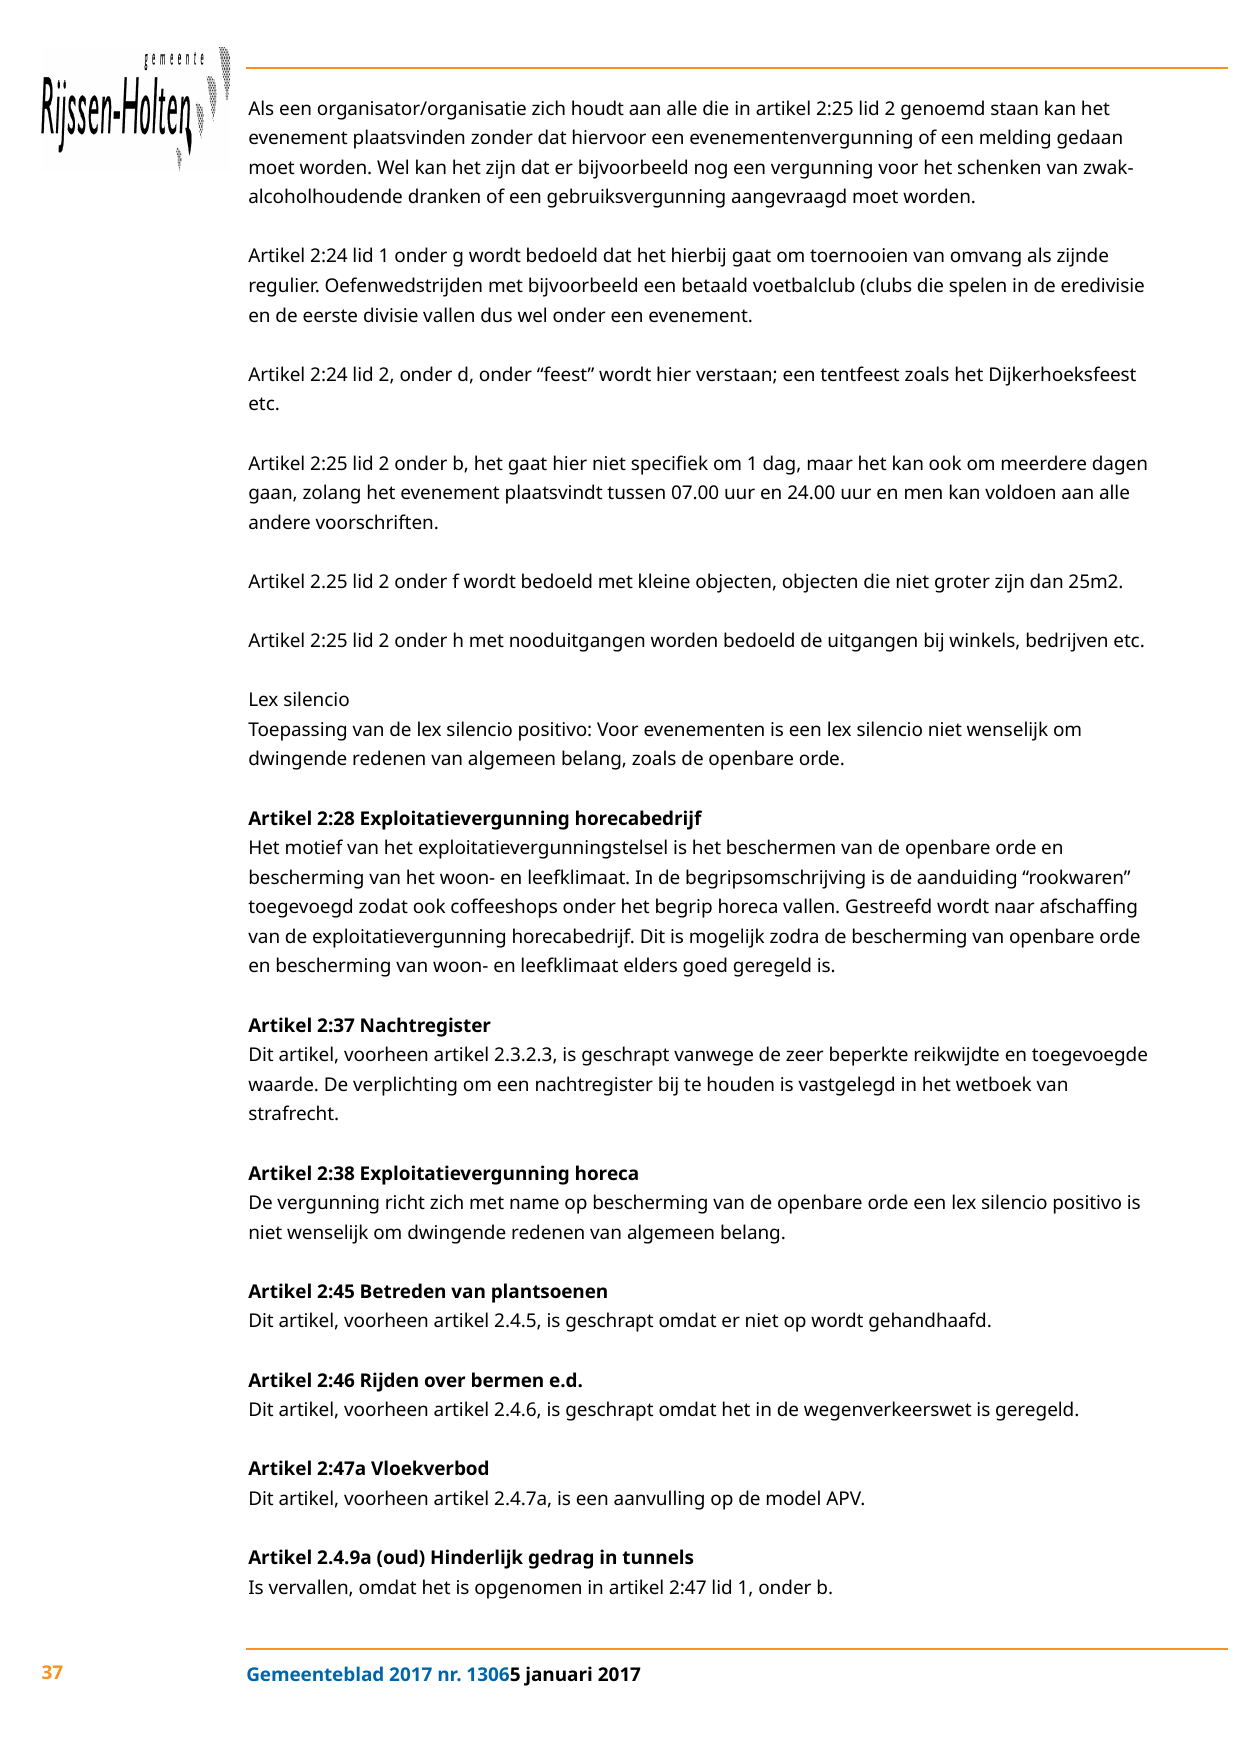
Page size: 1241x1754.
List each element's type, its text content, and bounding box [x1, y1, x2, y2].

text Artikel 2:25 lid 2 onder h met nooduitgangen worden bedoeld de uitgangen bij winkels, bedrijven etc. [248, 627, 1152, 653]
text Artikel 2:47a Vloekverbod [248, 1456, 1152, 1481]
text Artikel 2:24 lid 2, onder d, onder “feest” wordt hier verstaan; een tentfeest zoals het Dijkerhoeksfeest etc. [248, 361, 1152, 416]
text Als een organisator/organisatie zich houdt aan alle die in artikel 2:25 lid 2 genoemd staan kan het evenement plaatsvinden zonder dat hiervoor een evenementenvergunning of een melding gedaan moet worden. Wel kan het zijn dat er bijvoorbeeld nog een vergunning voor het schenken van zwak-alcoholhoudende dranken of een gebruiksvergunning aangevraagd moet worden. [248, 95, 1152, 209]
text Artikel 2:46 Rijden over bermen e.d. [248, 1367, 1152, 1393]
text Dit artikel, voorheen artikel 2.3.2.3, is geschrapt vanwege de zeer beperkte reikwijdte en toegevoegde waarde. De verplichting om een nachtregister bij te houden is vastgelegd in het wetboek van strafrecht. [248, 1041, 1152, 1126]
text Dit artikel, voorheen artikel 2.4.7a, is een aanvulling op de model APV. [248, 1485, 1152, 1511]
text Artikel 2:28 Exploitatievergunning horecabedrijf [248, 805, 1152, 831]
text Artikel 2.4.9a (oud) Hinderlijk gedrag in tunnels [248, 1544, 1152, 1570]
text Artikel 2:24 lid 1 onder g wordt bedoeld dat het hierbij gaat om toernooien van omvang als zijnde regulier. Oefenwedstrijden met bijvoorbeeld een betaald voetbalclub (clubs die spelen in de eredivisie en de eerste divisie vallen dus wel onder een evenement. [248, 243, 1152, 328]
picture [41, 47, 231, 172]
text Lex silencio [248, 686, 1152, 712]
text Artikel 2:25 lid 2 onder b, het gaat hier niet specifiek om 1 dag, maar het kan ook om meerdere dagen gaan, zolang het evenement plaatsvindt tussen 07.00 uur en 24.00 uur en men kan voldoen aan alle andere voorschriften. [248, 450, 1152, 535]
text Dit artikel, voorheen artikel 2.4.5, is geschrapt omdat er niet op wordt gehandhaafd. [248, 1308, 1152, 1333]
text Artikel 2:37 Nachtregister [248, 1012, 1152, 1038]
text Is vervallen, omdat het is opgenomen in artikel 2:47 lid 1, onder b. [248, 1574, 1152, 1600]
text Toepassing van de lex silencio positivo: Voor evenementen is een lex silencio niet wenselijk om dwingende redenen van algemeen belang, zoals de openbare orde. [248, 716, 1152, 771]
text Artikel 2.25 lid 2 onder f wordt bedoeld met kleine objecten, objecten die niet groter zijn dan 25m2. [248, 568, 1152, 594]
text Artikel 2:38 Exploitatievergunning horeca [248, 1160, 1152, 1186]
text Dit artikel, voorheen artikel 2.4.6, is geschrapt omdat het in de wegenverkeerswet is geregeld. [248, 1396, 1152, 1422]
text Artikel 2:45 Betreden van plantsoenen [248, 1278, 1152, 1304]
text Het motief van het exploitatievergunningstelsel is het beschermen van de openbare orde en bescherming van het woon- en leefklimaat. In de begripsomschrijving is de aanduiding “rookwaren” toegevoegd zodat ook coffeeshops onder het begrip horeca vallen. Gestreefd wordt naar afschaffing van de exploitatievergunning horecabedrijf. Dit is mogelijk zodra de bescherming van openbare orde en bescherming van woon- en leefklimaat elders goed geregeld is. [248, 834, 1152, 978]
text De vergunning richt zich met name op bescherming van de openbare orde een lex silencio positivo is niet wenselijk om dwingende redenen van algemeen belang. [248, 1189, 1152, 1245]
